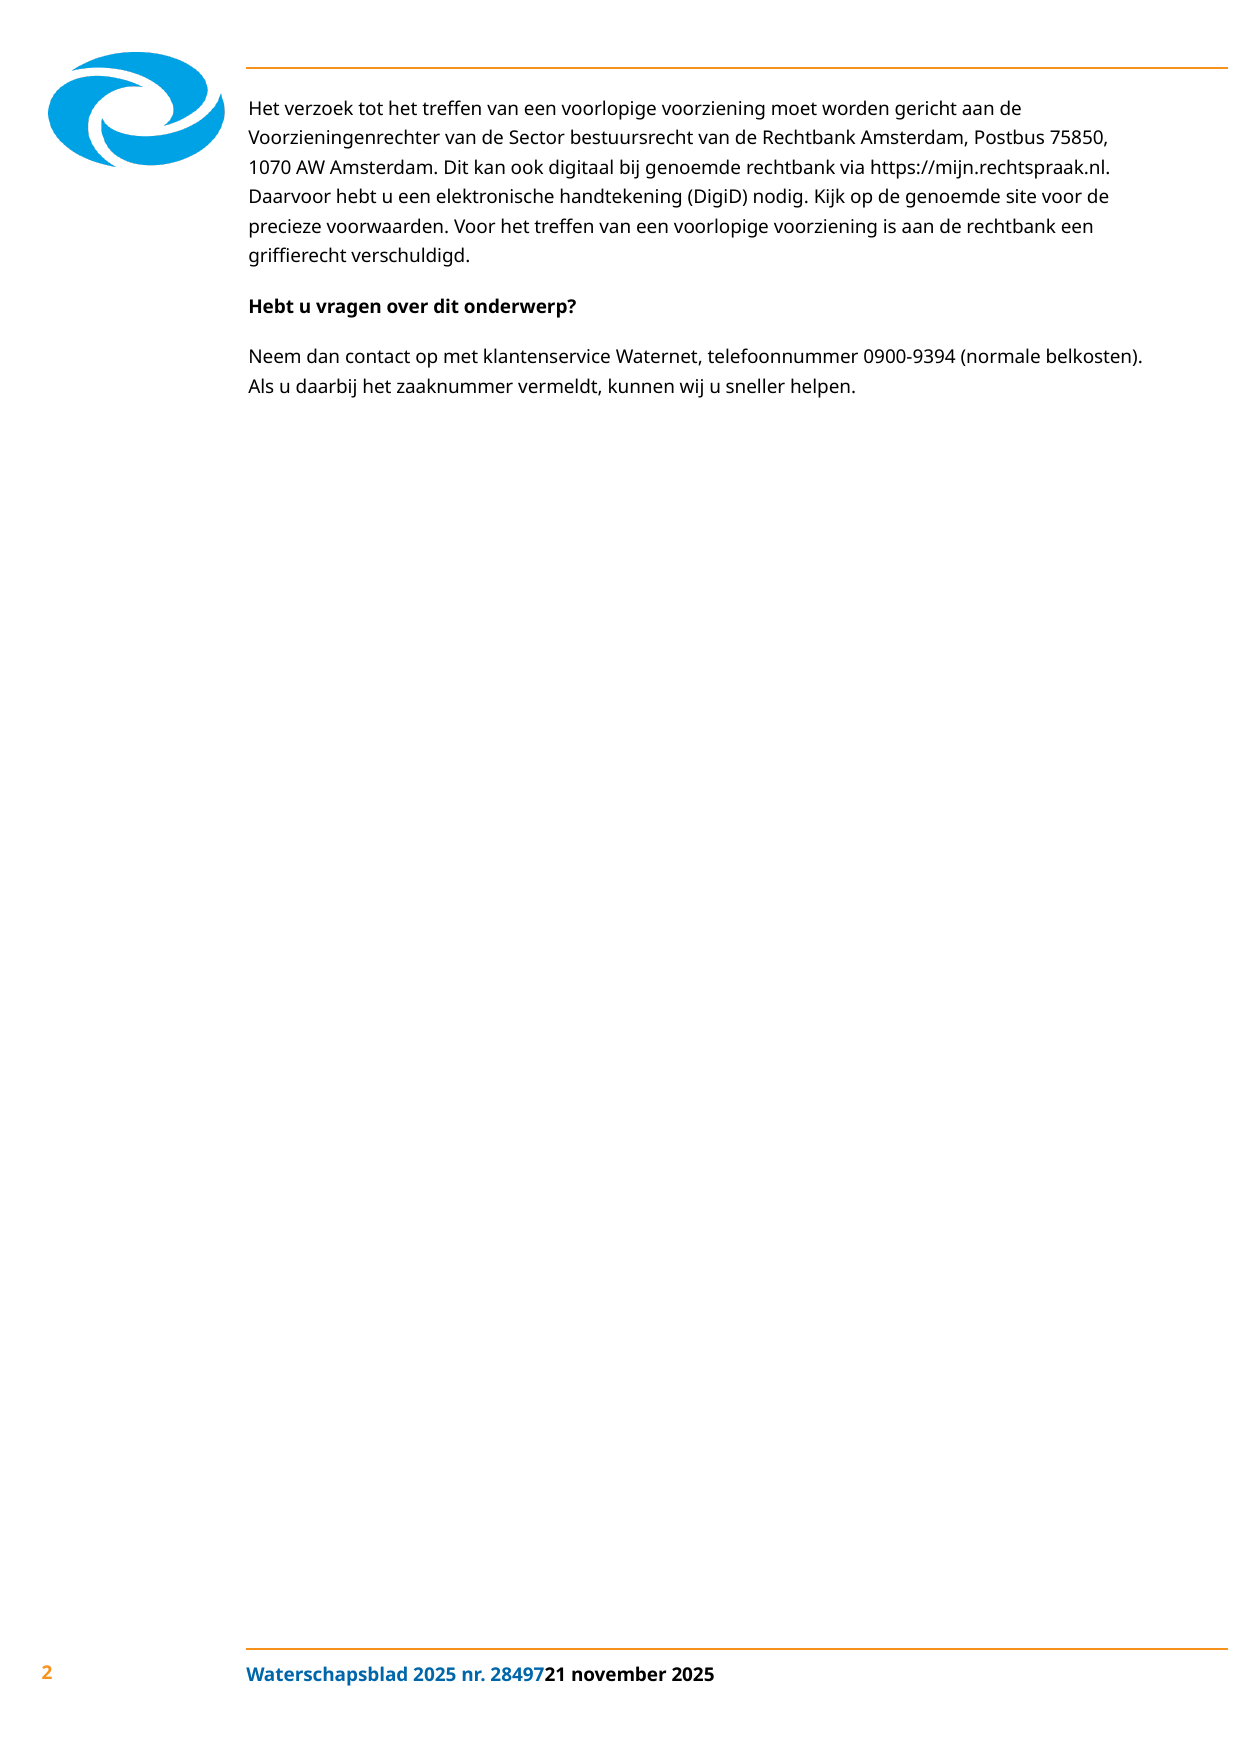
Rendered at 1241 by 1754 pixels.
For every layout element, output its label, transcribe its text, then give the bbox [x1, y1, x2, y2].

text Neem dan contact op met klantenservice Waternet, telefoonnummer 0900-9394 (normale belkosten). Als u daarbij het zaaknummer vermeldt, kunnen wij u sneller helpen. [248, 343, 1152, 399]
text Hebt u vragen over dit onderwerp? [248, 293, 1152, 319]
text Het verzoek tot het treffen van een voorlopige voorziening moet worden gericht aan de Voorzieningenrechter van de Sector bestuursrecht van de Rechtbank Amsterdam, Postbus 75850, 1070 AW Amsterdam. Dit kan ook digitaal bij genoemde rechtbank via https://mijn.rechtspraak.nl. Daarvoor hebt u een elektronische handtekening (DigiD) nodig. Kijk op de genoemde site voor de precieze voorwaarden. Voor het treffen van een voorlopige voorziening is aan de rechtbank een griffierecht verschuldigd. [248, 95, 1152, 268]
picture [41, 47, 231, 172]
